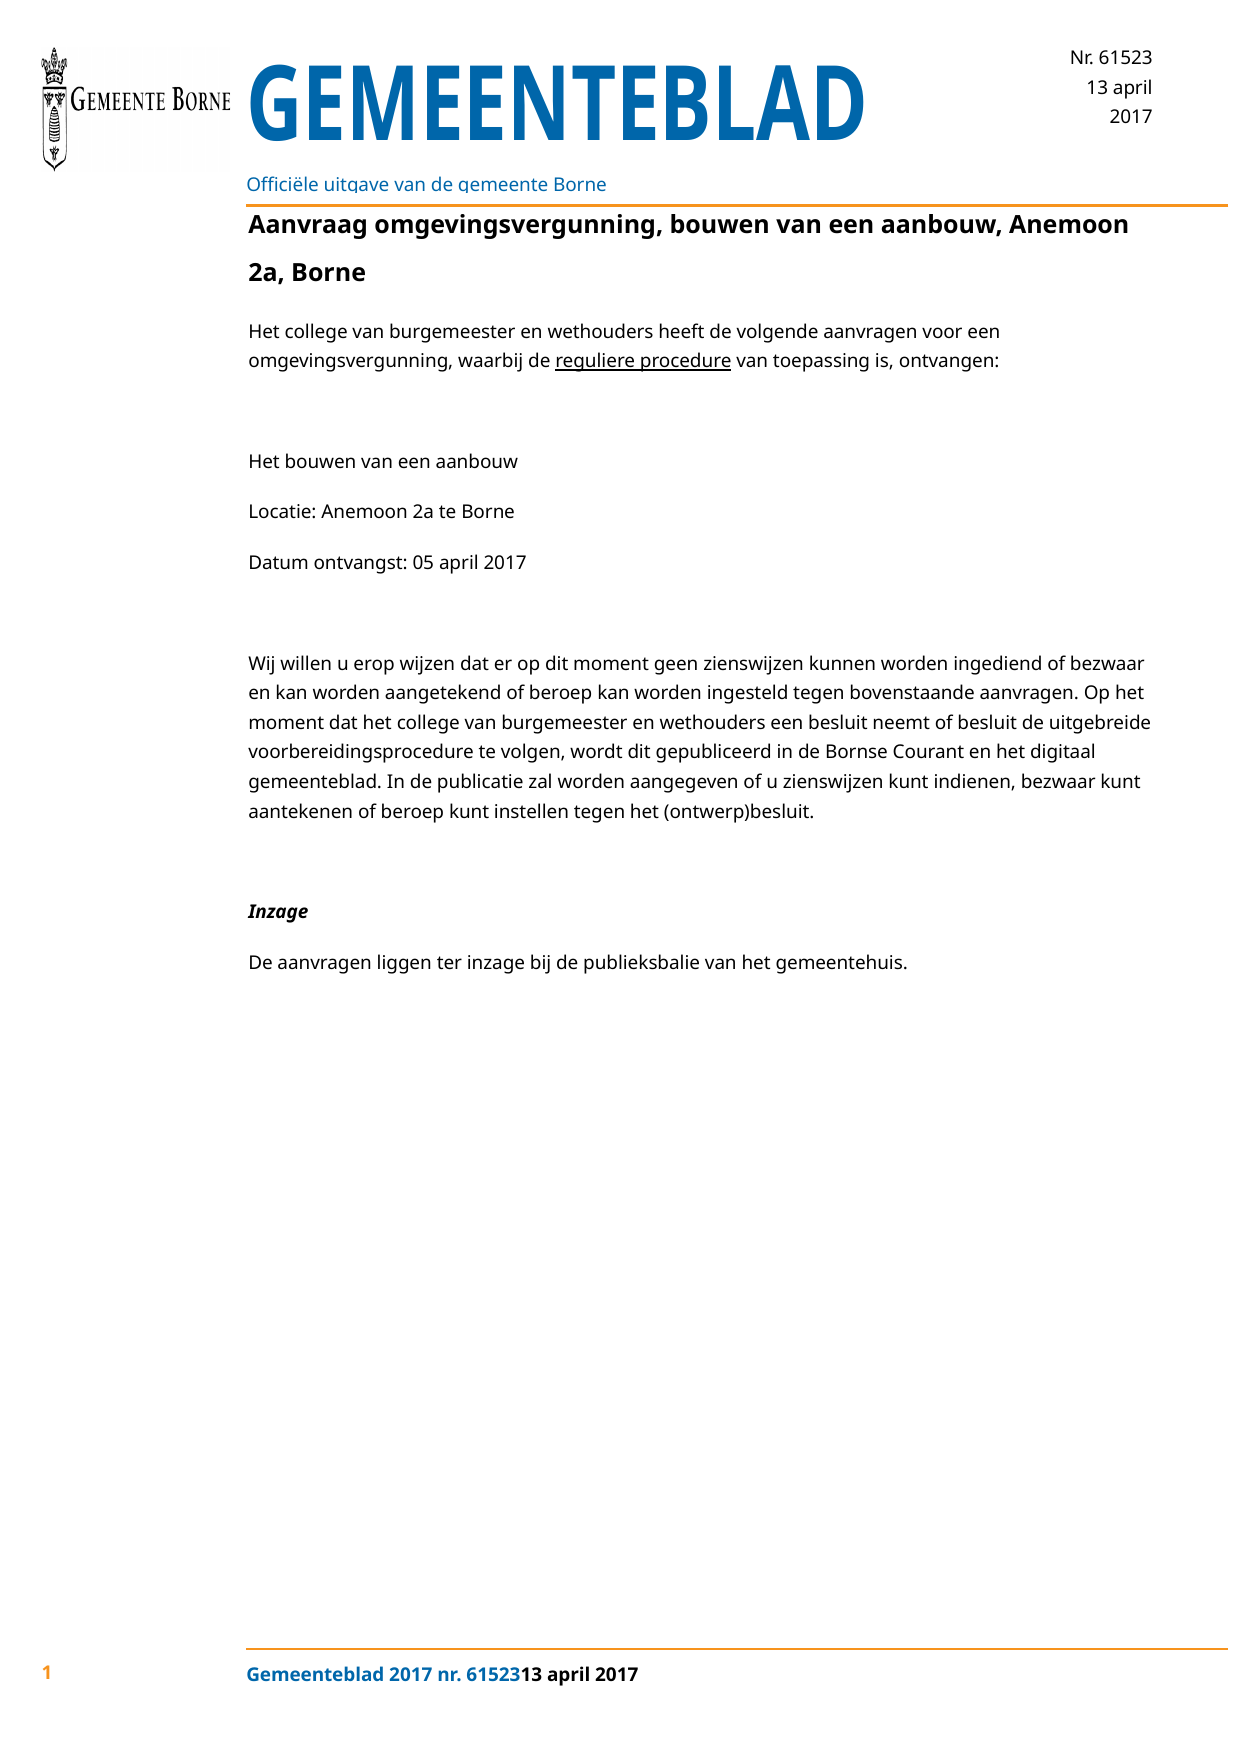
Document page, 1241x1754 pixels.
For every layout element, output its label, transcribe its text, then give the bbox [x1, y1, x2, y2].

text Inzage [248, 899, 1152, 924]
text Het college van burgemeester en wethouders heeft de volgende aanvragen voor een omgevingsvergunning, waarbij de reguliere procedure van toepassing is, ontvangen: [248, 318, 1152, 373]
picture [41, 47, 231, 172]
text Aanvraag omgevingsvergunning, bouwen van een aanbouw, Anemoon 2a, Borne [248, 207, 1152, 288]
text Wij willen u erop wijzen dat er op dit moment geen zienswijzen kunnen worden ingediend of bezwaar en kan worden aangetekend of beroep kan worden ingesteld tegen bovenstaande aanvragen. Op het moment dat het college van burgemeester en wethouders een besluit neemt of besluit de uitgebreide voorbereidingsprocedure te volgen, wordt dit gepubliceerd in de Bornse Courant en het digitaal gemeenteblad. In de publicatie zal worden aangegeven of u zienswijzen kunt indienen, bezwaar kunt aantekenen of beroep kunt instellen tegen het (ontwerp)besluit. [248, 650, 1152, 824]
text De aanvragen liggen ter inzage bij de publieksbalie van het gemeentehuis. [248, 949, 1152, 975]
text Datum ontvangst: 05 april 2017 [248, 549, 1152, 575]
text Locatie: Anemoon 2a te Borne [248, 499, 1152, 524]
text Het bouwen van een aanbouw [248, 448, 1152, 474]
